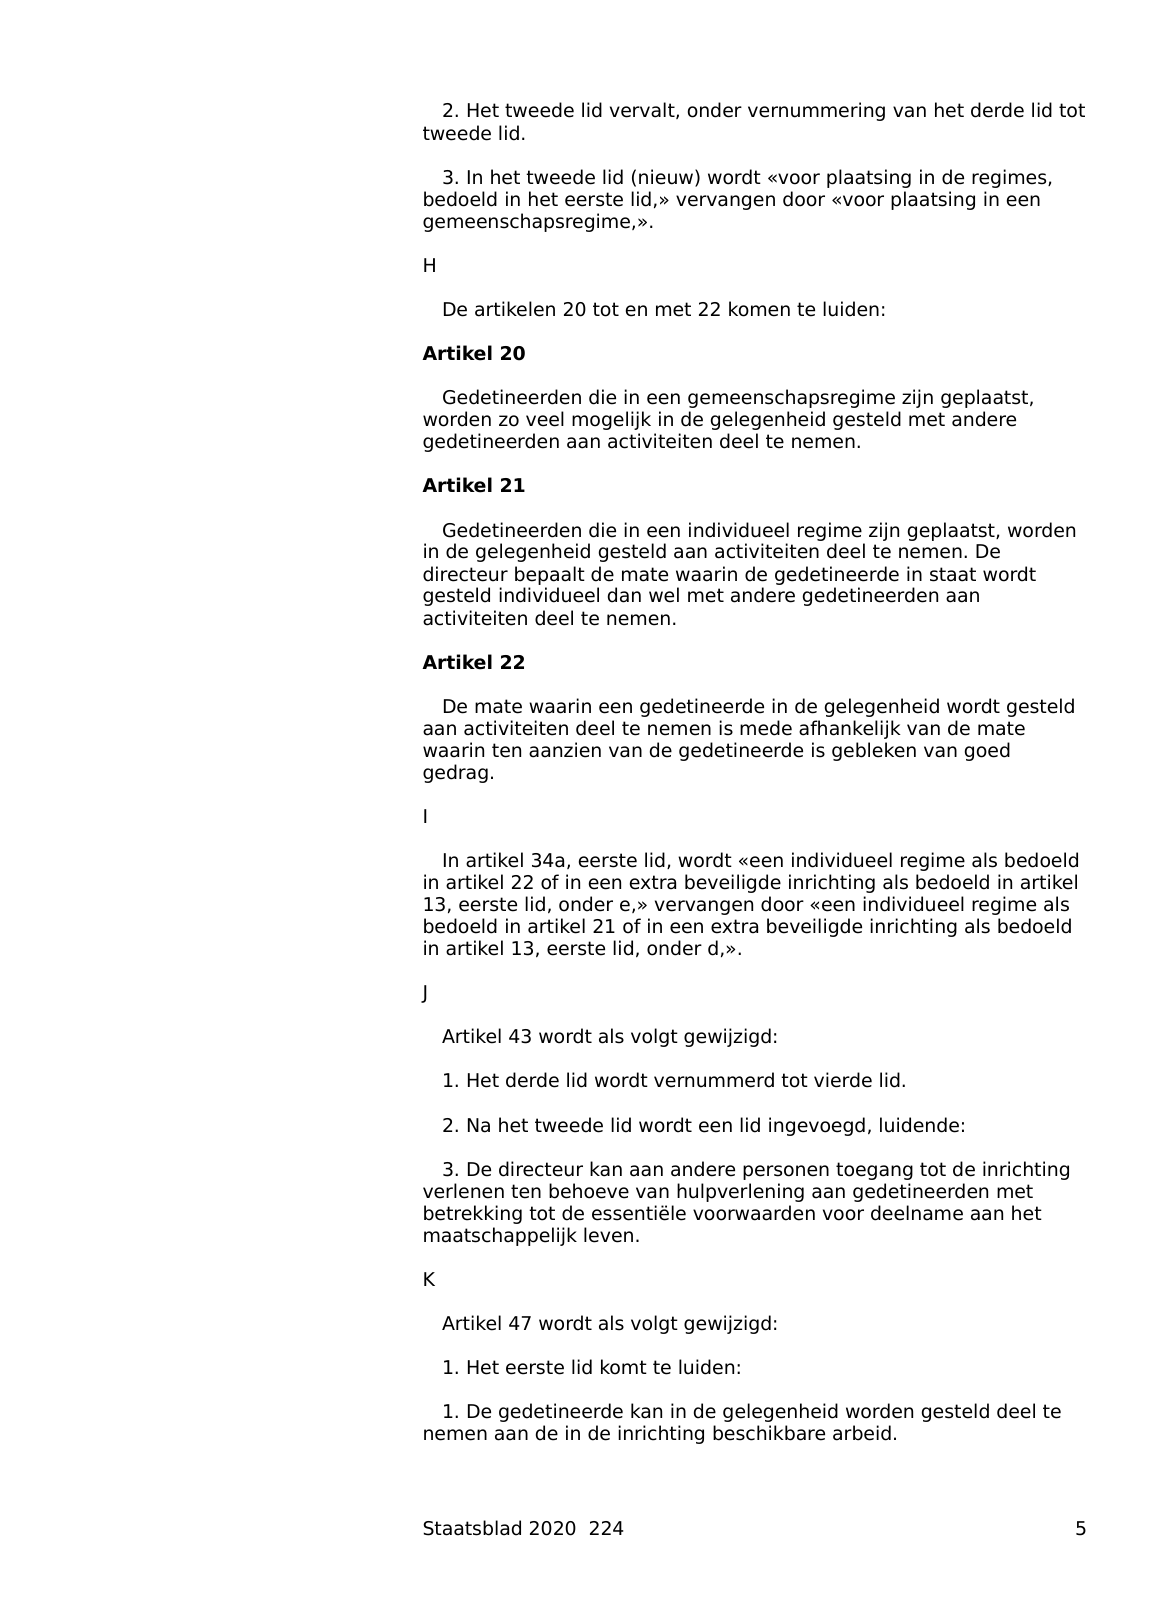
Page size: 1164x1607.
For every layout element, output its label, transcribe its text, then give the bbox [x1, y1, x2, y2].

text J [422, 982, 1087, 1004]
text Gedetineerden die in een individueel regime zijn geplaatst, worden in de gelegenheid gesteld aan activiteiten deel te nemen. De directeur bepaalt de mate waarin de gedetineerde in staat wordt gesteld individueel dan wel met andere gedetineerden aan activiteiten deel te nemen. [422, 519, 1087, 629]
text H [422, 255, 1087, 277]
text De mate waarin een gedetineerde in de gelegenheid wordt gesteld aan activiteiten deel te nemen is mede afhankelijk van de mate waarin ten aanzien van de gedetineerde is gebleken van goed gedrag. [422, 696, 1087, 784]
text Artikel 43 wordt als volgt gewijzigd: [422, 1026, 1087, 1048]
text De artikelen 20 tot en met 22 komen te luiden: [422, 299, 1087, 321]
text Gedetineerden die in een gemeenschapsregime zijn geplaatst, worden zo veel mogelijk in de gelegenheid gesteld met andere gedetineerden aan activiteiten deel te nemen. [422, 387, 1087, 453]
text 2. Na het tweede lid wordt een lid ingevoegd, luidende: [422, 1114, 1087, 1137]
text Artikel 47 wordt als volgt gewijzigd: [422, 1313, 1087, 1335]
subtitle Artikel 21 [422, 475, 1087, 497]
text 2. Het tweede lid vervalt, onder vernummering van het derde lid tot tweede lid. [422, 100, 1087, 144]
subtitle Artikel 22 [422, 652, 1087, 673]
text 1. Het eerste lid komt te luiden: [422, 1357, 1087, 1379]
subtitle Artikel 20 [422, 343, 1087, 365]
text 1. De gedetineerde kan in de gelegenheid worden gesteld deel te nemen aan de in de inrichting beschikbare arbeid. [422, 1401, 1087, 1445]
text 3. In het tweede lid (nieuw) wordt «voor plaatsing in de regimes, bedoeld in het eerste lid,» vervangen door «voor plaatsing in een gemeenschapsregime,». [422, 167, 1087, 232]
text K [422, 1269, 1087, 1291]
text 3. De directeur kan aan andere personen toegang tot de inrichting verlenen ten behoeve van hulpverlening aan gedetineerden met betrekking tot de essentiële voorwaarden voor deelname aan het maatschappelijk leven. [422, 1159, 1087, 1247]
text In artikel 34a, eerste lid, wordt «een individueel regime als bedoeld in artikel 22 of in een extra beveiligde inrichting als bedoeld in artikel 13, eerste lid, onder e,» vervangen door «een individueel regime als bedoeld in artikel 21 of in een extra beveiligde inrichting als bedoeld in artikel 13, eerste lid, onder d,». [422, 850, 1087, 960]
text 1. Het derde lid wordt vernummerd tot vierde lid. [422, 1070, 1087, 1092]
text I [422, 806, 1087, 828]
